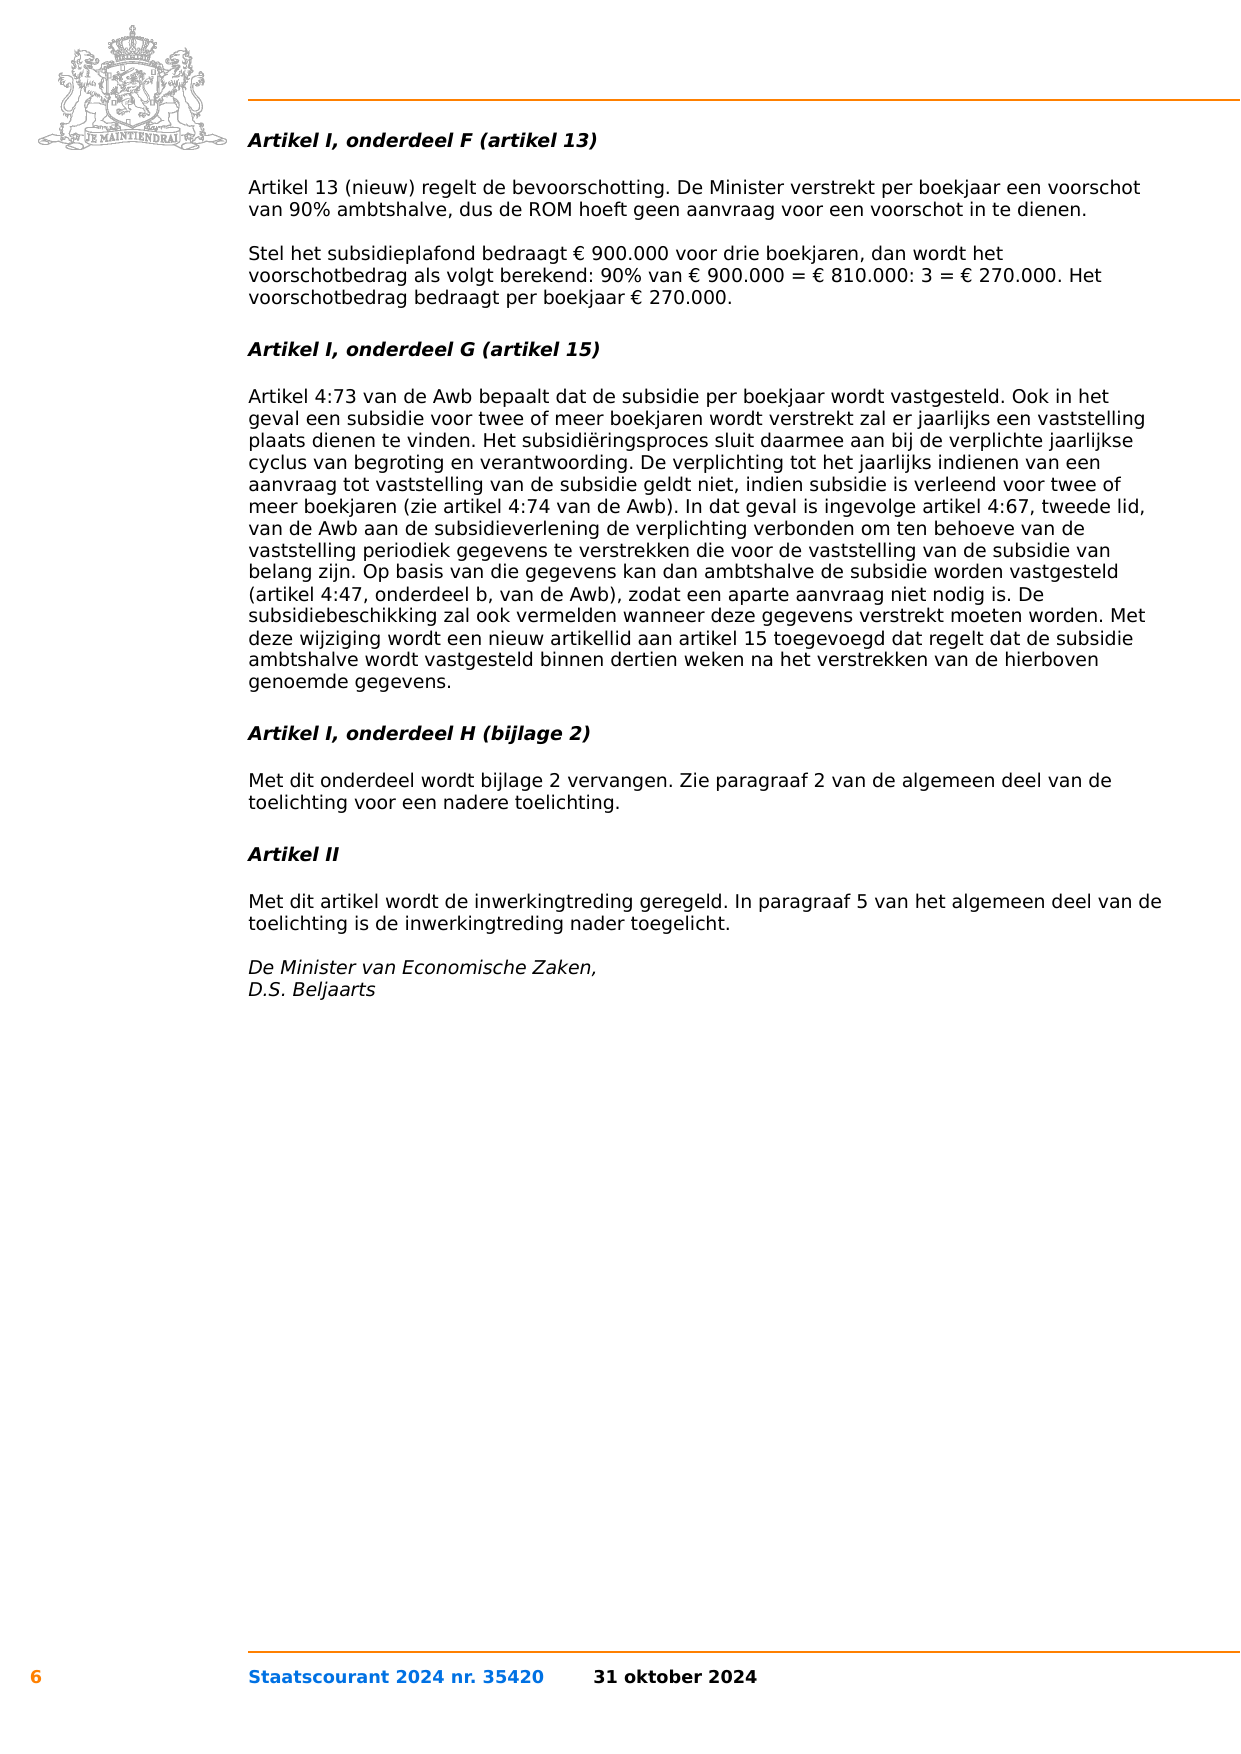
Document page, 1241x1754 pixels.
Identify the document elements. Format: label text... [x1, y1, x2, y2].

text Artikel 13 (nieuw) regelt de bevoorschotting. De Minister verstrekt per boekjaar een voorschot van 90% ambtshalve, dus de ROM hoeft geen aanvraag voor een voorschot in te dienen. [248, 177, 1163, 221]
subtitle Artikel I, onderdeel H (bijlage 2) [248, 723, 1163, 745]
subtitle Artikel I, onderdeel G (artikel 15) [248, 339, 1163, 361]
subtitle Artikel I, onderdeel F (artikel 13) [248, 130, 1163, 152]
picture [38, 25, 227, 150]
text Met dit artikel wordt de inwerkingtreding geregeld. In paragraaf 5 van het algemeen deel van de toelichting is de inwerkingtreding nader toegelicht. [248, 891, 1163, 935]
text Stel het subsidieplafond bedraagt € 900.000 voor drie boekjaren, dan wordt het voorschotbedrag als volgt berekend: 90% van € 900.000 = € 810.000: 3 = € 270.000. Het voorschotbedrag bedraagt per boekjaar € 270.000. [248, 243, 1163, 309]
text Met dit onderdeel wordt bijlage 2 vervangen. Zie paragraaf 2 van de algemeen deel van de toelichting voor een nadere toelichting. [248, 770, 1163, 814]
text Artikel 4:73 van de Awb bepaalt dat de subsidie per boekjaar wordt vastgesteld. Ook in het geval een subsidie voor twee of meer boekjaren wordt verstrekt zal er jaarlijks een vaststelling plaats dienen te vinden. Het subsidiëringsproces sluit daarmee aan bij de verplichte jaarlijkse cyclus van begroting en verantwoording. De verplichting tot het jaarlijks indienen van een aanvraag tot vaststelling van de subsidie geldt niet, indien subsidie is verleend voor twee of meer boekjaren (zie artikel 4:74 van de Awb). In dat geval is ingevolge artikel 4:67, tweede lid, van de Awb aan de subsidieverlening de verplichting verbonden om ten behoeve van de vaststelling periodiek gegevens te verstrekken die voor de vaststelling van de subsidie van belang zijn. Op basis van die gegevens kan dan ambtshalve de subsidie worden vastgesteld (artikel 4:47, onderdeel b, van de Awb), zodat een aparte aanvraag niet nodig is. De subsidiebeschikking zal ook vermelden wanneer deze gegevens verstrekt moeten worden. Met deze wijziging wordt een nieuw artikellid aan artikel 15 toegevoegd dat regelt dat de subsidie ambtshalve wordt vastgesteld binnen dertien weken na het verstrekken van de hierboven genoemde gegevens. [248, 386, 1163, 693]
text De Minister van Economische Zaken, D.S. Beljaarts [248, 957, 1163, 1001]
subtitle Artikel II [248, 844, 1163, 866]
